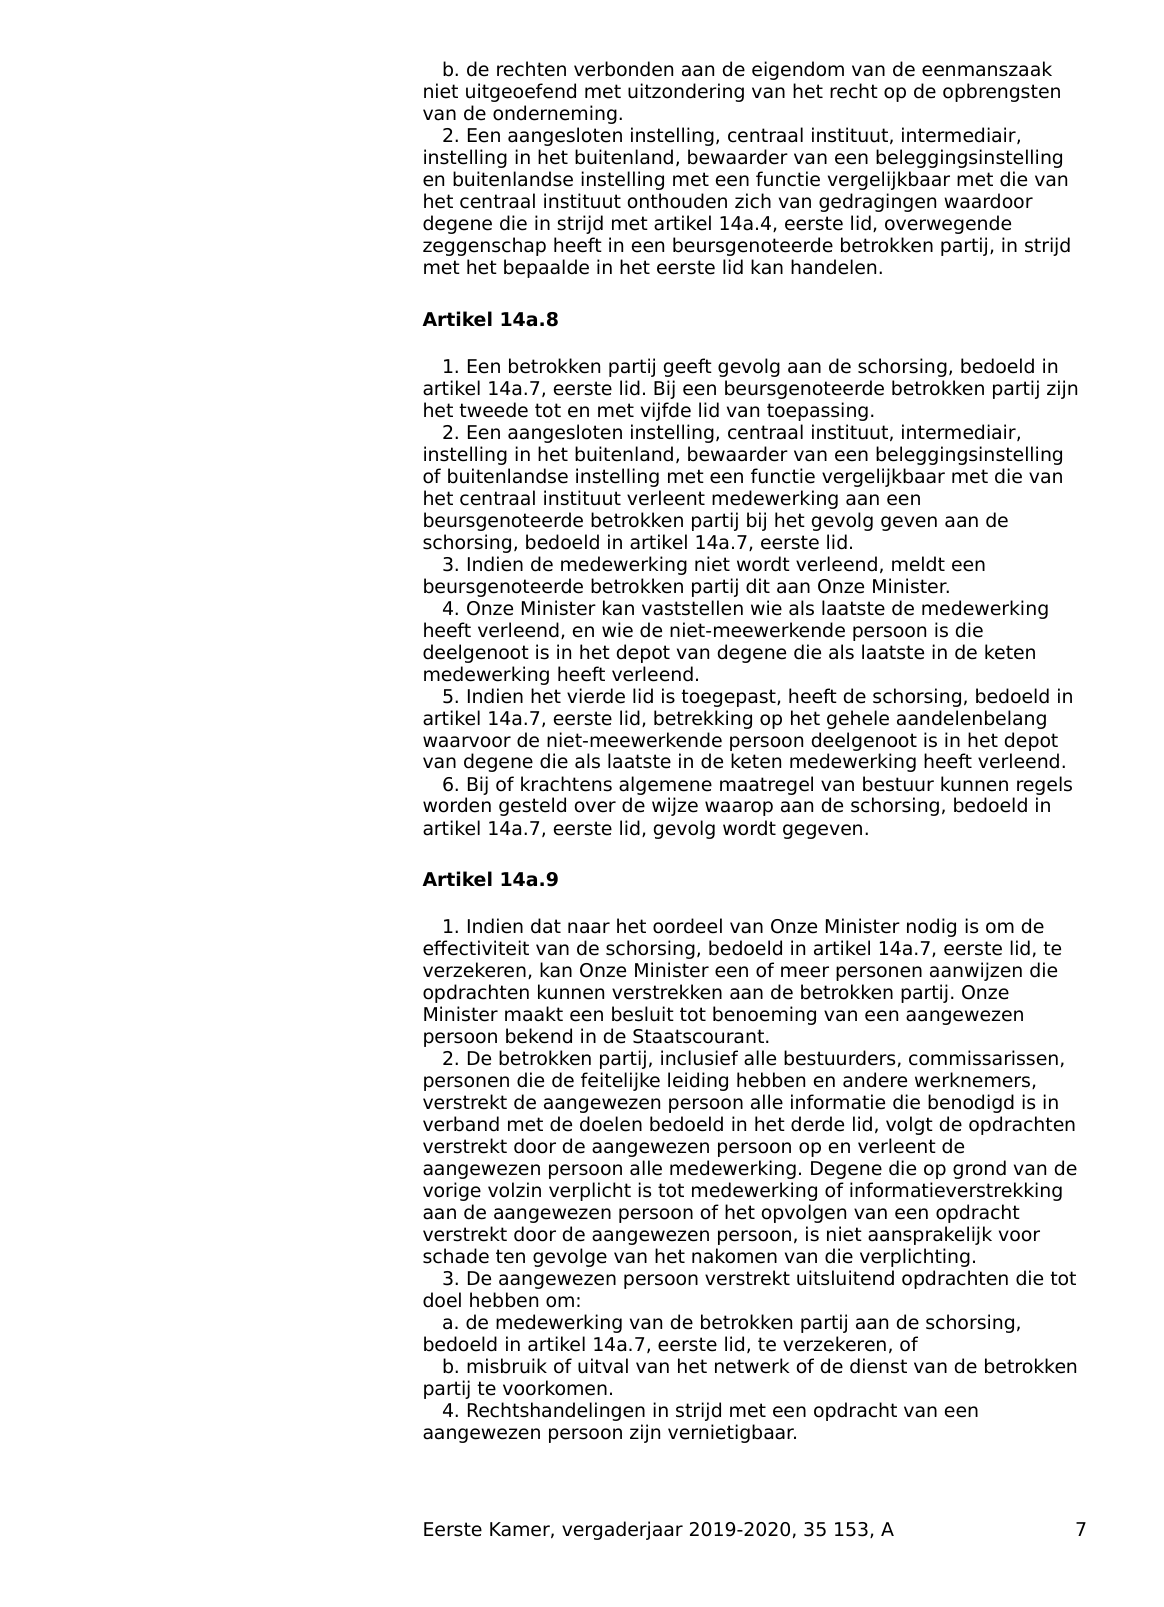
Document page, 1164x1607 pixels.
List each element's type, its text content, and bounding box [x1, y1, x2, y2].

text 4. Onze Minister kan vaststellen wie als laatste de medewerking heeft verleend, en wie de niet-meewerkende persoon is die deelgenoot is in het depot van degene die als laatste in de keten medewerking heeft verleend. [422, 598, 1087, 686]
text a. de medewerking van de betrokken partij aan de schorsing, bedoeld in artikel 14a.7, eerste lid, te verzekeren, of [422, 1312, 1087, 1356]
text 1. Een betrokken partij geeft gevolg aan de schorsing, bedoeld in artikel 14a.7, eerste lid. Bij een beursgenoteerde betrokken partij zijn het tweede tot en met vijfde lid van toepassing. [422, 356, 1087, 422]
subtitle Artikel 14a.8 [422, 309, 1087, 331]
text 2. De betrokken partij, inclusief alle bestuurders, commissarissen, personen die de feitelijke leiding hebben en andere werknemers, verstrekt de aangewezen persoon alle informatie die benodigd is in verband met de doelen bedoeld in het derde lid, volgt de opdrachten verstrekt door de aangewezen persoon op en verleent de aangewezen persoon alle medewerking. Degene die op grond van de vorige volzin verplicht is tot medewerking of informatieverstrekking aan de aangewezen persoon of het opvolgen van een opdracht verstrekt door de aangewezen persoon, is niet aansprakelijk voor schade ten gevolge van het nakomen van die verplichting. [422, 1048, 1087, 1268]
text b. de rechten verbonden aan de eigendom van de eenmanszaak niet uitgeoefend met uitzondering van het recht op de opbrengsten van de onderneming. [422, 59, 1087, 125]
text 2. Een aangesloten instelling, centraal instituut, intermediair, instelling in het buitenland, bewaarder van een beleggingsinstelling en buitenlandse instelling met een functie vergelijkbaar met die van het centraal instituut onthouden zich van gedragingen waardoor degene die in strijd met artikel 14a.4, eerste lid, overwegende zeggenschap heeft in een beursgenoteerde betrokken partij, in strijd met het bepaalde in het eerste lid kan handelen. [422, 125, 1087, 279]
text 3. Indien de medewerking niet wordt verleend, meldt een beursgenoteerde betrokken partij dit aan Onze Minister. [422, 554, 1087, 598]
text 1. Indien dat naar het oordeel van Onze Minister nodig is om de effectiviteit van de schorsing, bedoeld in artikel 14a.7, eerste lid, te verzekeren, kan Onze Minister een of meer personen aanwijzen die opdrachten kunnen verstrekken aan de betrokken partij. Onze Minister maakt een besluit tot benoeming van een aangewezen persoon bekend in de Staatscourant. [422, 916, 1087, 1048]
text 6. Bij of krachtens algemene maatregel van bestuur kunnen regels worden gesteld over de wijze waarop aan de schorsing, bedoeld in artikel 14a.7, eerste lid, gevolg wordt gegeven. [422, 773, 1087, 839]
subtitle Artikel 14a.9 [422, 869, 1087, 891]
text 4. Rechtshandelingen in strijd met een opdracht van een aangewezen persoon zijn vernietigbaar. [422, 1400, 1087, 1444]
text 2. Een aangesloten instelling, centraal instituut, intermediair, instelling in het buitenland, bewaarder van een beleggingsinstelling of buitenlandse instelling met een functie vergelijkbaar met die van het centraal instituut verleent medewerking aan een beursgenoteerde betrokken partij bij het gevolg geven aan de schorsing, bedoeld in artikel 14a.7, eerste lid. [422, 422, 1087, 554]
text 3. De aangewezen persoon verstrekt uitsluitend opdrachten die tot doel hebben om: [422, 1268, 1087, 1312]
text 5. Indien het vierde lid is toegepast, heeft de schorsing, bedoeld in artikel 14a.7, eerste lid, betrekking op het gehele aandelenbelang waarvoor de niet-meewerkende persoon deelgenoot is in het depot van degene die als laatste in de keten medewerking heeft verleend. [422, 686, 1087, 773]
text b. misbruik of uitval van het netwerk of de dienst van de betrokken partij te voorkomen. [422, 1356, 1087, 1400]
